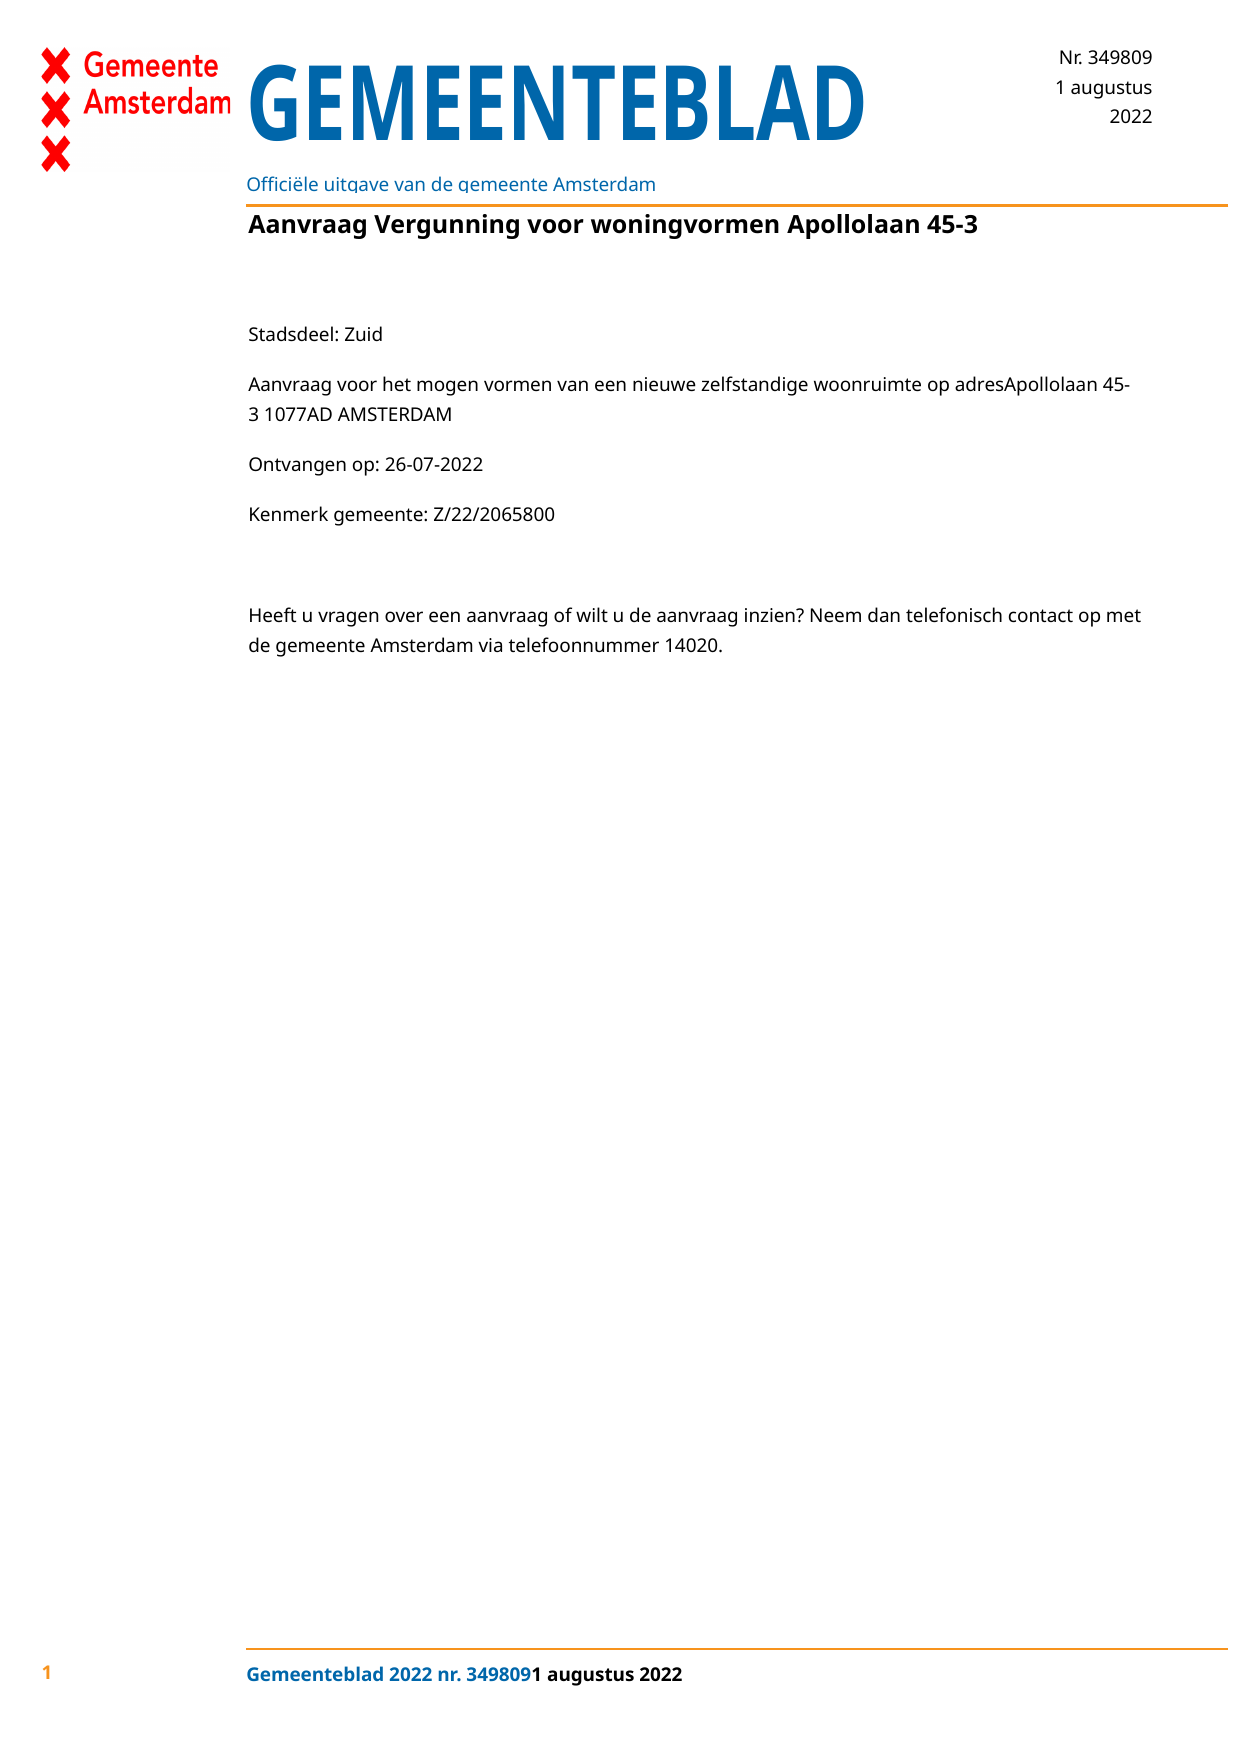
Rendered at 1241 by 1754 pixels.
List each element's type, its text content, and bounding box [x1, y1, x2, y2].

text Aanvraag voor het mogen vormen van een nieuwe zelfstandige woonruimte op adresApollolaan 45-3 1077AD AMSTERDAM [248, 371, 1152, 426]
text Ontvangen op: 26-07-2022 [248, 451, 1152, 477]
text Aanvraag Vergunning voor woningvormen Apollolaan 45-3 [248, 207, 1152, 241]
text Stadsdeel: Zuid [248, 321, 1152, 346]
text Kenmerk gemeente: Z/22/2065800 [248, 502, 1152, 527]
text Heeft u vragen over een aanvraag of wilt u de aanvraag inzien? Neem dan telefonisch contact op met de gemeente Amsterdam via telefoonnummer 14020. [248, 602, 1152, 658]
picture [41, 47, 231, 172]
